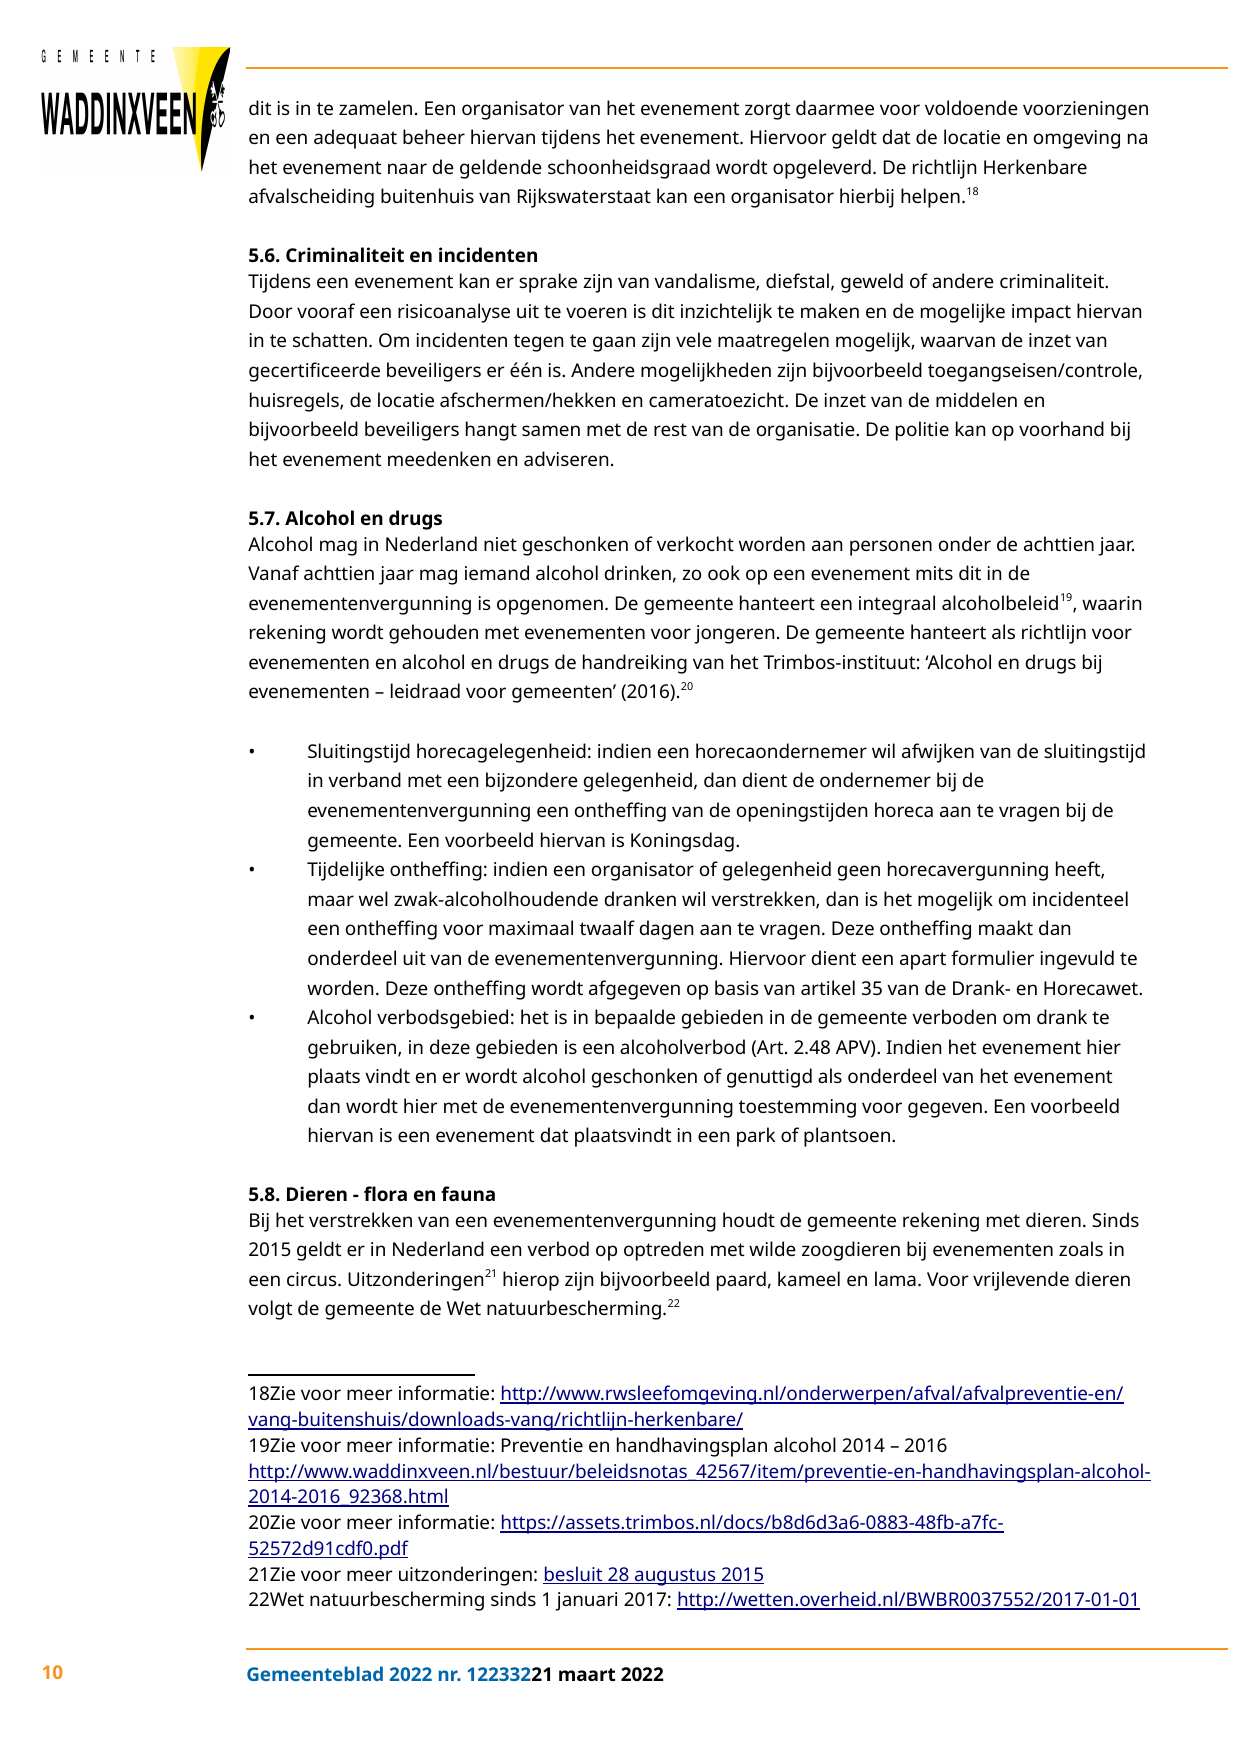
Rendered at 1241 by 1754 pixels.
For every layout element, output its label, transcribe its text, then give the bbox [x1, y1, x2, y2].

text Zie voor meer informatie: Preventie en handhavingsplan alcohol 2014 – 2016 http://www.waddinxveen.nl/bestuur/beleidsnotas_42567/item/preventie-en-handhavingsplan-alcohol-2014-2016_92368.html [248, 1432, 1152, 1509]
text 5.8. Dieren - flora en fauna [248, 1181, 1152, 1207]
text Bij het verstrekken van een evenementenvergunning houdt de gemeente rekening met dieren. Sinds 2015 geldt er in Nederland een verbod op optreden met wilde zoogdieren bij evenementen zoals in een circus. Uitzonderingen hierop zijn bijvoorbeeld paard, kameel en lama. Voor vrijlevende dieren volgt de gemeente de Wet natuurbescherming. [248, 1207, 1152, 1321]
picture [41, 47, 231, 172]
text Wet natuurbescherming sinds 1 januari 2017: http://wetten.overheid.nl/BWBR0037552/2017-01-01 [248, 1586, 1152, 1612]
text dit is in te zamelen. Een organisator van het evenement zorgt daarmee voor voldoende voorzieningen en een adequaat beheer hiervan tijdens het evenement. Hiervoor geldt dat de locatie en omgeving na het evenement naar de geldende schoonheidsgraad wordt opgeleverd. De richtlijn Herkenbare afvalscheiding buitenhuis van Rijkswaterstaat kan een organisator hierbij helpen. [248, 95, 1152, 209]
text Tijdens een evenement kan er sprake zijn van vandalisme, diefstal, geweld of andere criminaliteit. Door vooraf een risicoanalyse uit te voeren is dit inzichtelijk te maken en de mogelijke impact hiervan in te schatten. Om incidenten tegen te gaan zijn vele maatregelen mogelijk, waarvan de inzet van gecertificeerde beveiligers er één is. Andere mogelijkheden zijn bijvoorbeeld toegangseisen/controle, huisregels, de locatie afschermen/hekken en cameratoezicht. De inzet van de middelen en bijvoorbeeld beveiligers hangt samen met de rest van de organisatie. De politie kan op voorhand bij het evenement meedenken en adviseren. [248, 268, 1152, 472]
text Zie voor meer informatie: https://assets.trimbos.nl/docs/b8d6d3a6-0883-48fb-a7fc-52572d91cdf0.pdf [248, 1509, 1152, 1561]
text 5.6. Criminaliteit en incidenten [248, 243, 1152, 268]
text Zie voor meer uitzonderingen: besluit 28 augustus 2015 [248, 1561, 1152, 1586]
text 5.7. Alcohol en drugs [248, 505, 1152, 531]
table_header Sluitingstijd horecagelegenheid: indien een horecaondernemer wil afwijken van de sluitingstijd in verband met een bijzondere gelegenheid, dan dient de ondernemer bij de evenementenvergunning een ontheffing van de openingstijden horeca aan te vragen bij de gemeente. Een voorbeeld hiervan is Koningsdag. Tijdelijke ontheffing: indien een organisator of gelegenheid geen horecavergunning heeft, maar wel zwak-alcoholhoudende dranken wil verstrekken, dan is het mogelijk om incidenteel een ontheffing voor maximaal twaalf dagen aan te vragen. Deze ontheffing maakt dan onderdeel uit van de evenementenvergunning. Hiervoor dient een apart formulier ingevuld te worden. Deze ontheffing wordt afgegeven op basis van artikel 35 van de Drank- en Horecawet. Alcohol verbodsgebied: het is in bepaalde gebieden in de gemeente verboden om drank te gebruiken, in deze gebieden is een alcoholverbod (Art. 2.48 APV). Indien het evenement hier plaats vindt en er wordt alcohol geschonken of genuttigd als onderdeel van het evenement dan wordt hier met de evenementenvergunning toestemming voor gegeven. Een voorbeeld hiervan is een evenement dat plaatsvindt in een park of plantsoen. [248, 738, 1152, 1148]
text Alcohol mag in Nederland niet geschonken of verkocht worden aan personen onder de achttien jaar. Vanaf achttien jaar mag iemand alcohol drinken, zo ook op een evenement mits dit in de evenementenvergunning is opgenomen. De gemeente hanteert een integraal alcoholbeleid, waarin rekening wordt gehouden met evenementen voor jongeren. De gemeente hanteert als richtlijn voor evenementen en alcohol en drugs de handreiking van het Trimbos-instituut: ‘Alcohol en drugs bij evenementen – leidraad voor gemeenten’ (2016). [248, 531, 1152, 704]
text Zie voor meer informatie: http://www.rwsleefomgeving.nl/onderwerpen/afval/afvalpreventie-en/vang-buitenshuis/downloads-vang/richtlijn-herkenbare/ [248, 1381, 1152, 1432]
